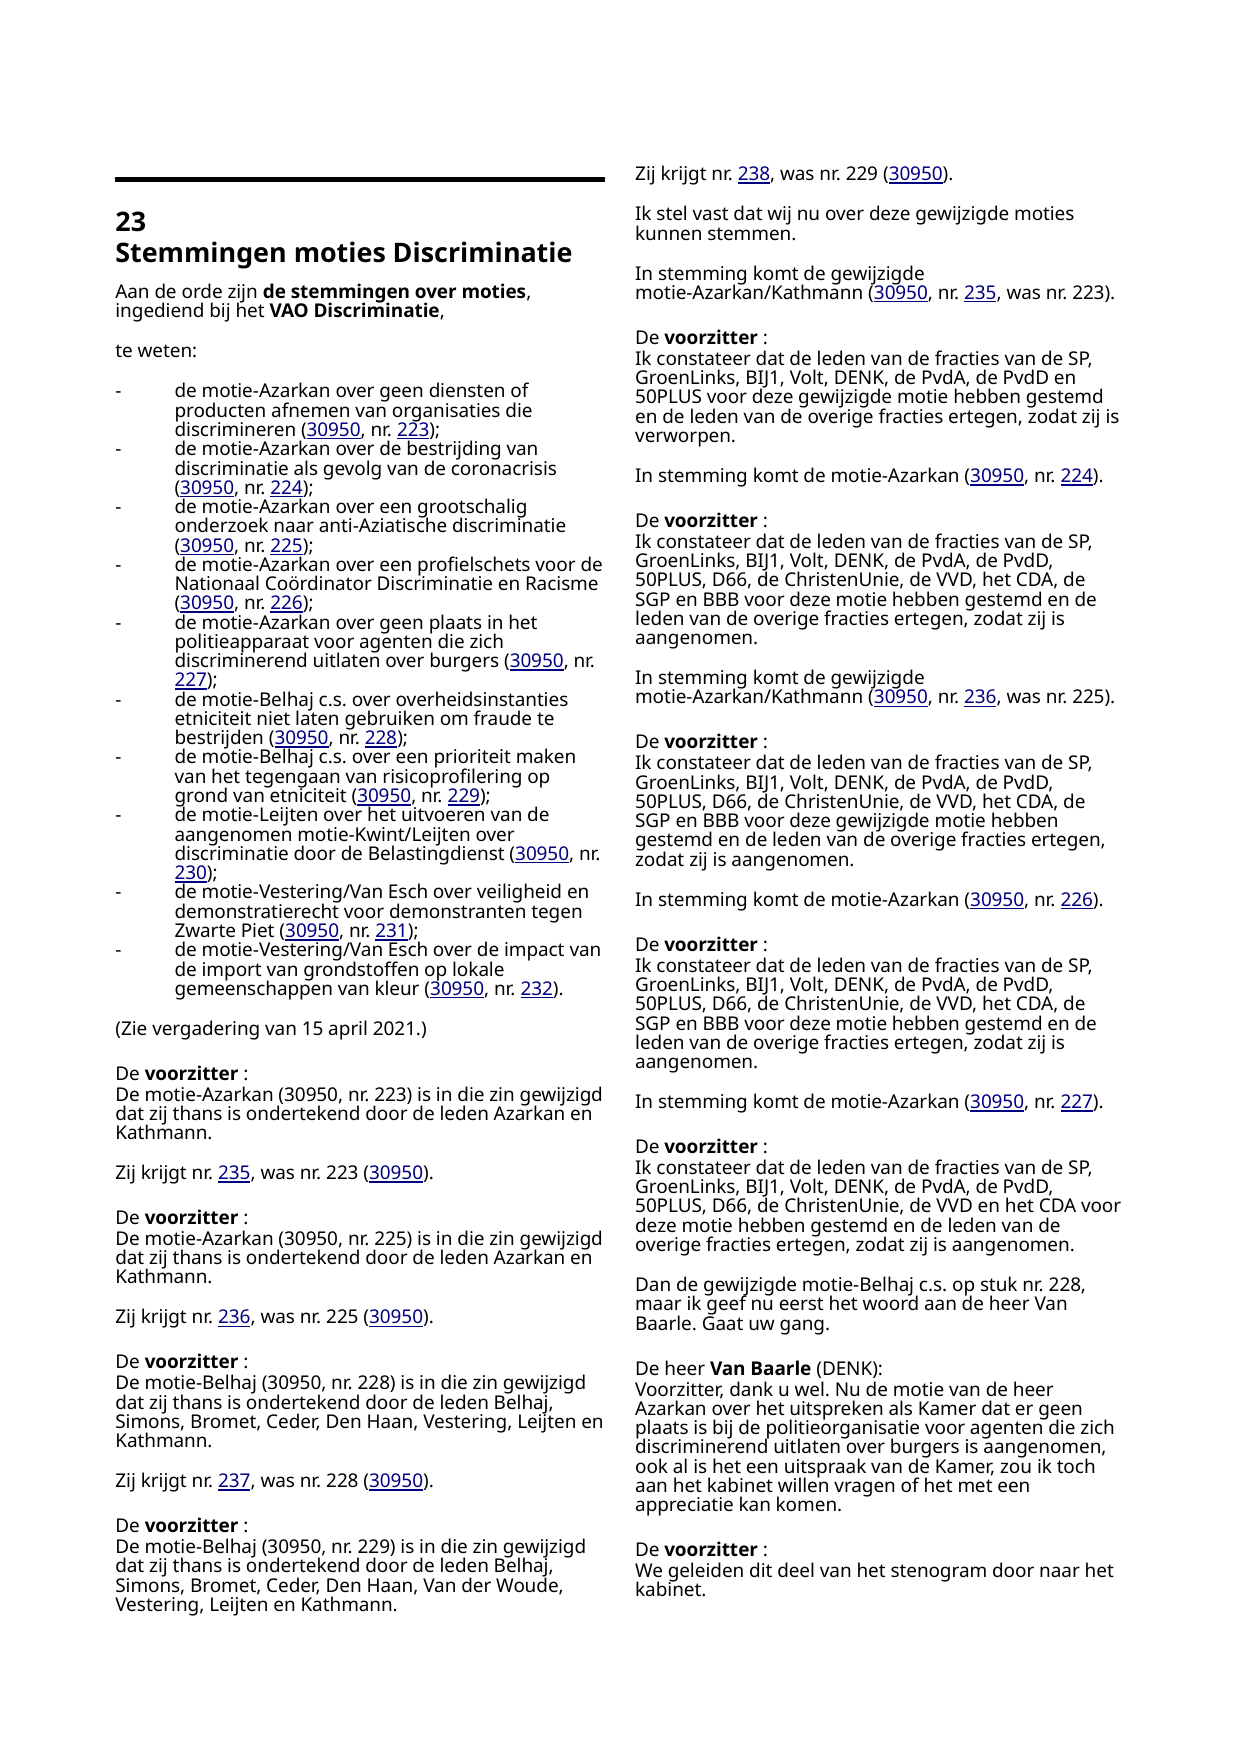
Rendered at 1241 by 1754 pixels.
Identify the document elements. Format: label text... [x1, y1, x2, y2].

text te weten: [115, 342, 605, 362]
text Ik constateer dat de leden van de fracties van de SP, GroenLinks, BIJ1, Volt, DENK, de PvdA, de PvdD, 50PLUS, D66, de ChristenUnie, de VVD, het CDA, de SGP en BBB voor deze motie hebben gestemd en de leden van de overige fracties ertegen, zodat zij is aangenomen. [635, 957, 1125, 1072]
text De voorzitter : [635, 507, 1125, 533]
text Aan de orde zijn de stemmingen over moties, ingediend bij het VAO Discriminatie, [115, 283, 605, 322]
text Ik constateer dat de leden van de fracties van de SP, GroenLinks, BIJ1, Volt, DENK, de PvdA, de PvdD en 50PLUS voor deze gewijzigde motie hebben gestemd en de leden van de overige fracties ertegen, zodat zij is verworpen. [635, 350, 1125, 446]
text De voorzitter : [635, 1133, 1125, 1159]
list de motie-Belhaj c.s. over overheidsinstanties etniciteit niet laten gebruiken om fraude te bestrijden (30950, nr. 228); [115, 691, 605, 748]
text Dan de gewijzigde motie-Belhaj c.s. op stuk nr. 228, maar ik geef nu eerst het woord aan de heer Van Baarle. Gaat uw gang. [635, 1276, 1125, 1334]
text 23 [115, 203, 605, 239]
list de motie-Azarkan over een profielschets voor de Nationaal Coördinator Discriminatie en Racisme (30950, nr. 226); [115, 556, 605, 614]
text In stemming komt de gewijzigde motie-Azarkan/Kathmann (30950, nr. 236, was nr. 225). [635, 669, 1125, 708]
text De voorzitter : [635, 1536, 1125, 1562]
text Zij krijgt nr. 237, was nr. 228 (30950). [115, 1472, 605, 1491]
text (Zie vergadering van 15 april 2021.) [115, 1020, 605, 1039]
text Voorzitter, dank u wel. Nu de motie van de heer Azarkan over het uitspreken als Kamer dat er geen plaats is bij de politieorganisatie voor agenten die zich discriminerend uitlaten over burgers is aangenomen, ook al is het een uitspraak van de Kamer, zou ik toch aan het kabinet willen vragen of het met een appreciatie kan komen. [635, 1381, 1125, 1515]
text De motie-Belhaj (30950, nr. 229) is in die zin gewijzigd dat zij thans is ondertekend door de leden Belhaj, Simons, Bromet, Ceder, Den Haan, Van der Woude, Vestering, Leijten en Kathmann. [115, 1538, 605, 1615]
list de motie-Azarkan over geen diensten of producten afnemen van organisaties die discrimineren (30950, nr. 223); [115, 382, 605, 440]
text Stemmingen moties Discriminatie [115, 239, 605, 283]
text In stemming komt de gewijzigde motie-Azarkan/Kathmann (30950, nr. 235, was nr. 223). [635, 265, 1125, 303]
list de motie-Azarkan over de bestrijding van discriminatie als gevolg van de coronacrisis (30950, nr. 224); [115, 440, 605, 498]
text De motie-Azarkan (30950, nr. 225) is in die zin gewijzigd dat zij thans is ondertekend door de leden Azarkan en Kathmann. [115, 1230, 605, 1288]
text We geleiden dit deel van het stenogram door naar het kabinet. [635, 1562, 1125, 1601]
text De voorzitter : [115, 1349, 605, 1374]
list de motie-Leijten over het uitvoeren van de aangenomen motie-Kwint/Leijten over discriminatie door de Belastingdienst (30950, nr. 230); [115, 806, 605, 883]
text In stemming komt de motie-Azarkan (30950, nr. 226). [635, 891, 1125, 910]
text Ik constateer dat de leden van de fracties van de SP, GroenLinks, BIJ1, Volt, DENK, de PvdA, de PvdD, 50PLUS, D66, de ChristenUnie, de VVD, het CDA, de SGP en BBB voor deze motie hebben gestemd en de leden van de overige fracties ertegen, zodat zij is aangenomen. [635, 533, 1125, 648]
text De voorzitter : [115, 1512, 605, 1538]
text De voorzitter : [635, 729, 1125, 754]
list de motie-Vestering/Van Esch over veiligheid en demonstratierecht voor demonstranten tegen Zwarte Piet (30950, nr. 231); [115, 883, 605, 941]
text De voorzitter : [115, 1204, 605, 1230]
text De heer Van Baarle (DENK): [635, 1355, 1125, 1381]
text Ik stel vast dat wij nu over deze gewijzigde moties kunnen stemmen. [635, 205, 1125, 244]
text In stemming komt de motie-Azarkan (30950, nr. 227). [635, 1093, 1125, 1112]
text Ik constateer dat de leden van de fracties van de SP, GroenLinks, BIJ1, Volt, DENK, de PvdA, de PvdD, 50PLUS, D66, de ChristenUnie, de VVD, het CDA, de SGP en BBB voor deze gewijzigde motie hebben gestemd en de leden van de overige fracties ertegen, zodat zij is aangenomen. [635, 754, 1125, 870]
text De voorzitter : [115, 1060, 605, 1086]
text De motie-Azarkan (30950, nr. 223) is in die zin gewijzigd dat zij thans is ondertekend door de leden Azarkan en Kathmann. [115, 1086, 605, 1143]
text In stemming komt de motie-Azarkan (30950, nr. 224). [635, 467, 1125, 486]
text De voorzitter : [635, 324, 1125, 350]
text De voorzitter : [635, 931, 1125, 957]
list de motie-Vestering/Van Esch over de impact van de import van grondstoffen op lokale gemeenschappen van kleur (30950, nr. 232). [115, 941, 605, 999]
text De motie-Belhaj (30950, nr. 228) is in die zin gewijzigd dat zij thans is ondertekend door de leden Belhaj, Simons, Bromet, Ceder, Den Haan, Vestering, Leijten en Kathmann. [115, 1374, 605, 1451]
list de motie-Azarkan over een grootschalig onderzoek naar anti-Aziatische discriminatie (30950, nr. 225); [115, 498, 605, 556]
text Zij krijgt nr. 235, was nr. 223 (30950). [115, 1164, 605, 1183]
text Zij krijgt nr. 236, was nr. 225 (30950). [115, 1308, 605, 1328]
text Zij krijgt nr. 238, was nr. 229 (30950). [635, 165, 1125, 184]
list de motie-Azarkan over geen plaats in het politieapparaat voor agenten die zich discriminerend uitlaten over burgers (30950, nr. 227); [115, 614, 605, 691]
text Ik constateer dat de leden van de fracties van de SP, GroenLinks, BIJ1, Volt, DENK, de PvdA, de PvdD, 50PLUS, D66, de ChristenUnie, de VVD en het CDA voor deze motie hebben gestemd en de leden van de overige fracties ertegen, zodat zij is aangenomen. [635, 1159, 1125, 1255]
list de motie-Belhaj c.s. over een prioriteit maken van het tegengaan van risicoprofilering op grond van etniciteit (30950, nr. 229); [115, 748, 605, 806]
